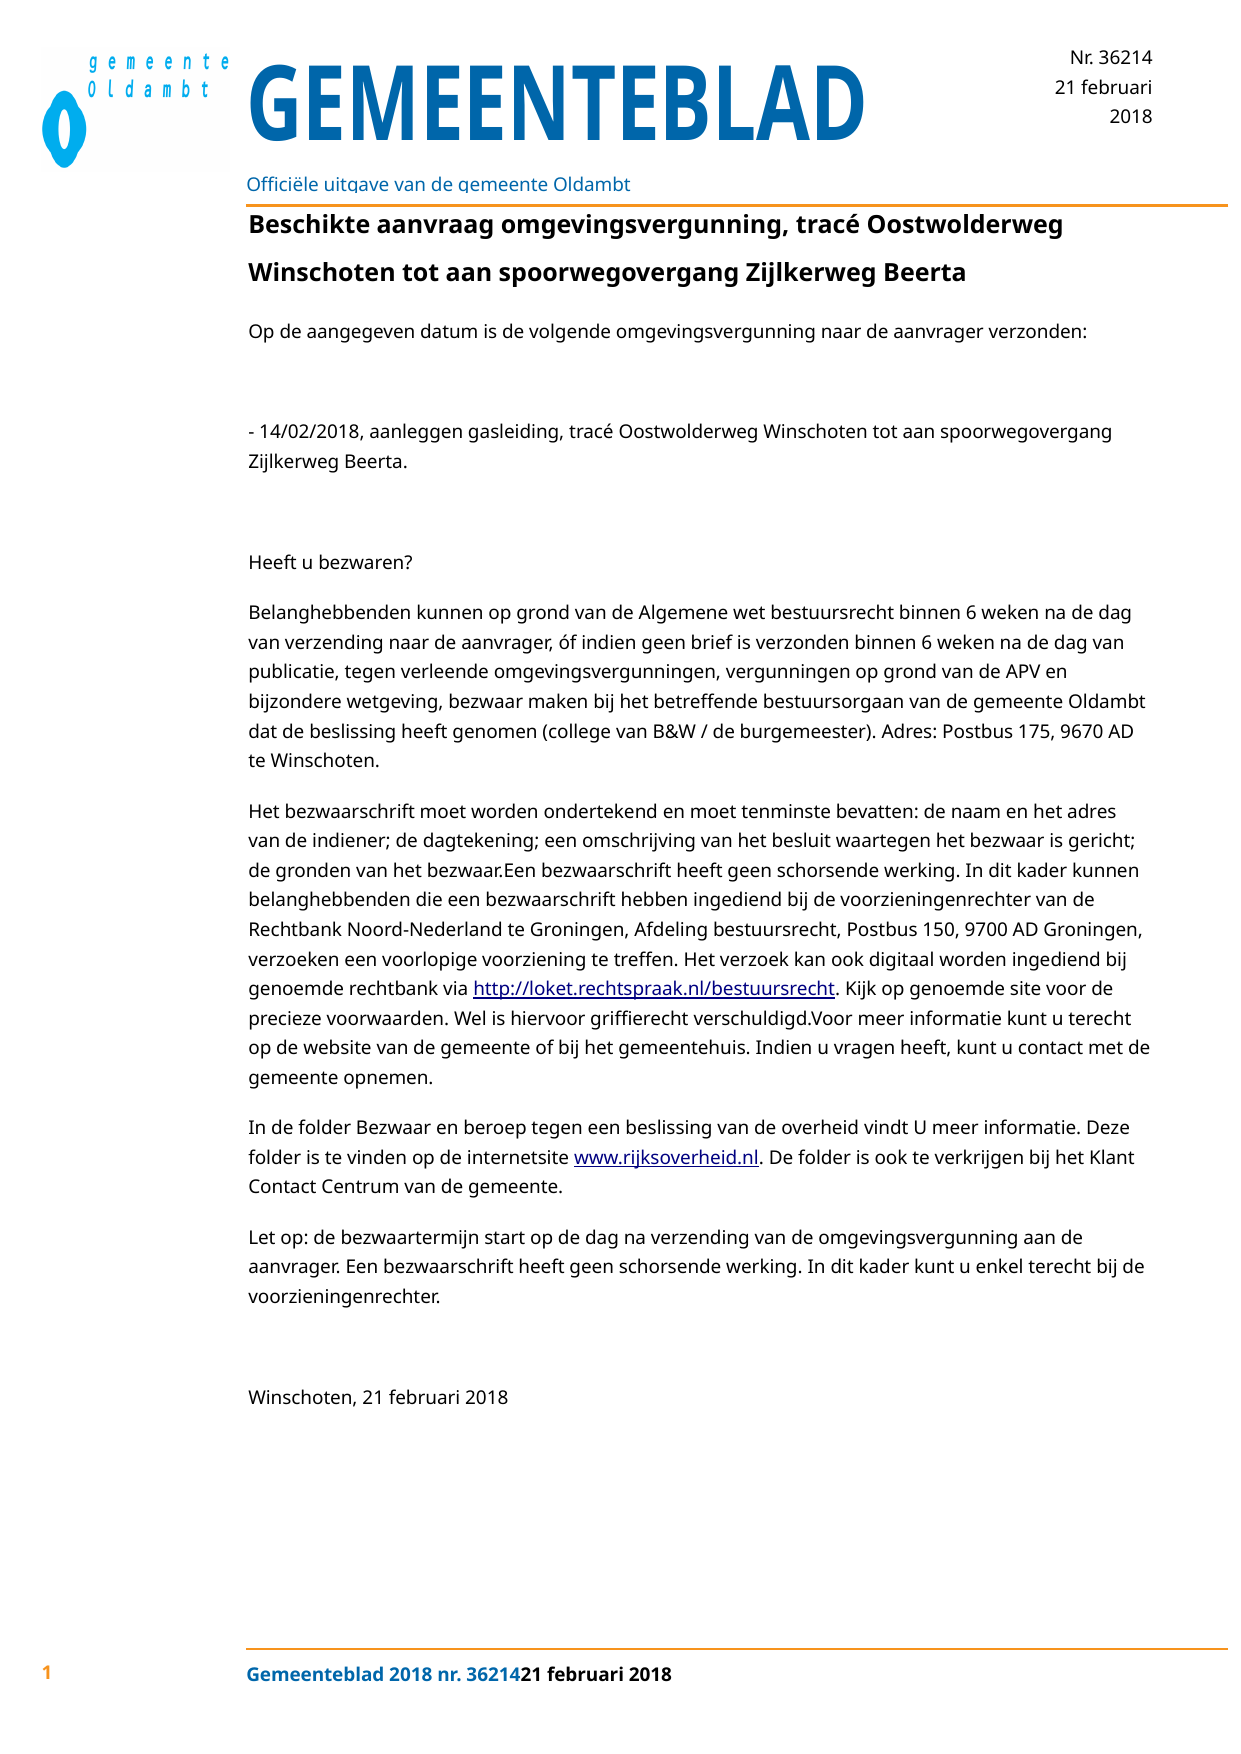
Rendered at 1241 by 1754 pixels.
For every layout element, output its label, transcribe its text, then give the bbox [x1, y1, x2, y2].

picture [41, 47, 231, 172]
text In de folder Bezwaar en beroep tegen een beslissing van de overheid vindt U meer informatie. Deze folder is te vinden op de internetsite www.rijksoverheid.nl. De folder is ook te verkrijgen bij het Klant Contact Centrum van de gemeente. [248, 1114, 1152, 1199]
text Het bezwaarschrift moet worden ondertekend en moet tenminste bevatten: de naam en het adres van de indiener; de dagtekening; een omschrijving van het besluit waartegen het bezwaar is gericht; de gronden van het bezwaar.Een bezwaarschrift heeft geen schorsende werking. In dit kader kunnen belanghebbenden die een bezwaarschrift hebben ingediend bij de voorzieningenrechter van de Rechtbank Noord-Nederland te Groningen, Afdeling bestuursrecht, Postbus 150, 9700 AD Groningen, verzoeken een voorlopige voorziening te treffen. Het verzoek kan ook digitaal worden ingediend bij genoemde rechtbank via http://loket.rechtspraak.nl/bestuursrecht. Kijk op genoemde site voor de precieze voorwaarden. Wel is hiervoor griffierecht verschuldigd.Voor meer informatie kunt u terecht op de website van de gemeente of bij het gemeentehuis. Indien u vragen heeft, kunt u contact met de gemeente opnemen. [248, 798, 1152, 1090]
text Winschoten, 21 februari 2018 [248, 1384, 1152, 1410]
text - 14/02/2018, aanleggen gasleiding, tracé Oostwolderweg Winschoten tot aan spoorwegovergang Zijlkerweg Beerta. [248, 419, 1152, 474]
text Let op: de bezwaartermijn start op de dag na verzending van de omgevingsvergunning aan de aanvrager. Een bezwaarschrift heeft geen schorsende werking. In dit kader kunt u enkel terecht bij de voorzieningenrechter. [248, 1224, 1152, 1309]
text Heeft u bezwaren? [248, 549, 1152, 575]
text Belanghebbenden kunnen op grond van de Algemene wet bestuursrecht binnen 6 weken na de dag van verzending naar de aanvrager, óf indien geen brief is verzonden binnen 6 weken na de dag van publicatie, tegen verleende omgevingsvergunningen, vergunningen op grond van de APV en bijzondere wetgeving, bezwaar maken bij het betreffende bestuursorgaan van de gemeente Oldambt dat de beslissing heeft genomen (college van B&W / de burgemeester). Adres: Postbus 175, 9670 AD te Winschoten. [248, 599, 1152, 773]
text Beschikte aanvraag omgevingsvergunning, tracé Oostwolderweg Winschoten tot aan spoorwegovergang Zijlkerweg Beerta [248, 207, 1152, 288]
text Op de aangegeven datum is de volgende omgevingsvergunning naar de aanvrager verzonden: [248, 318, 1152, 344]
